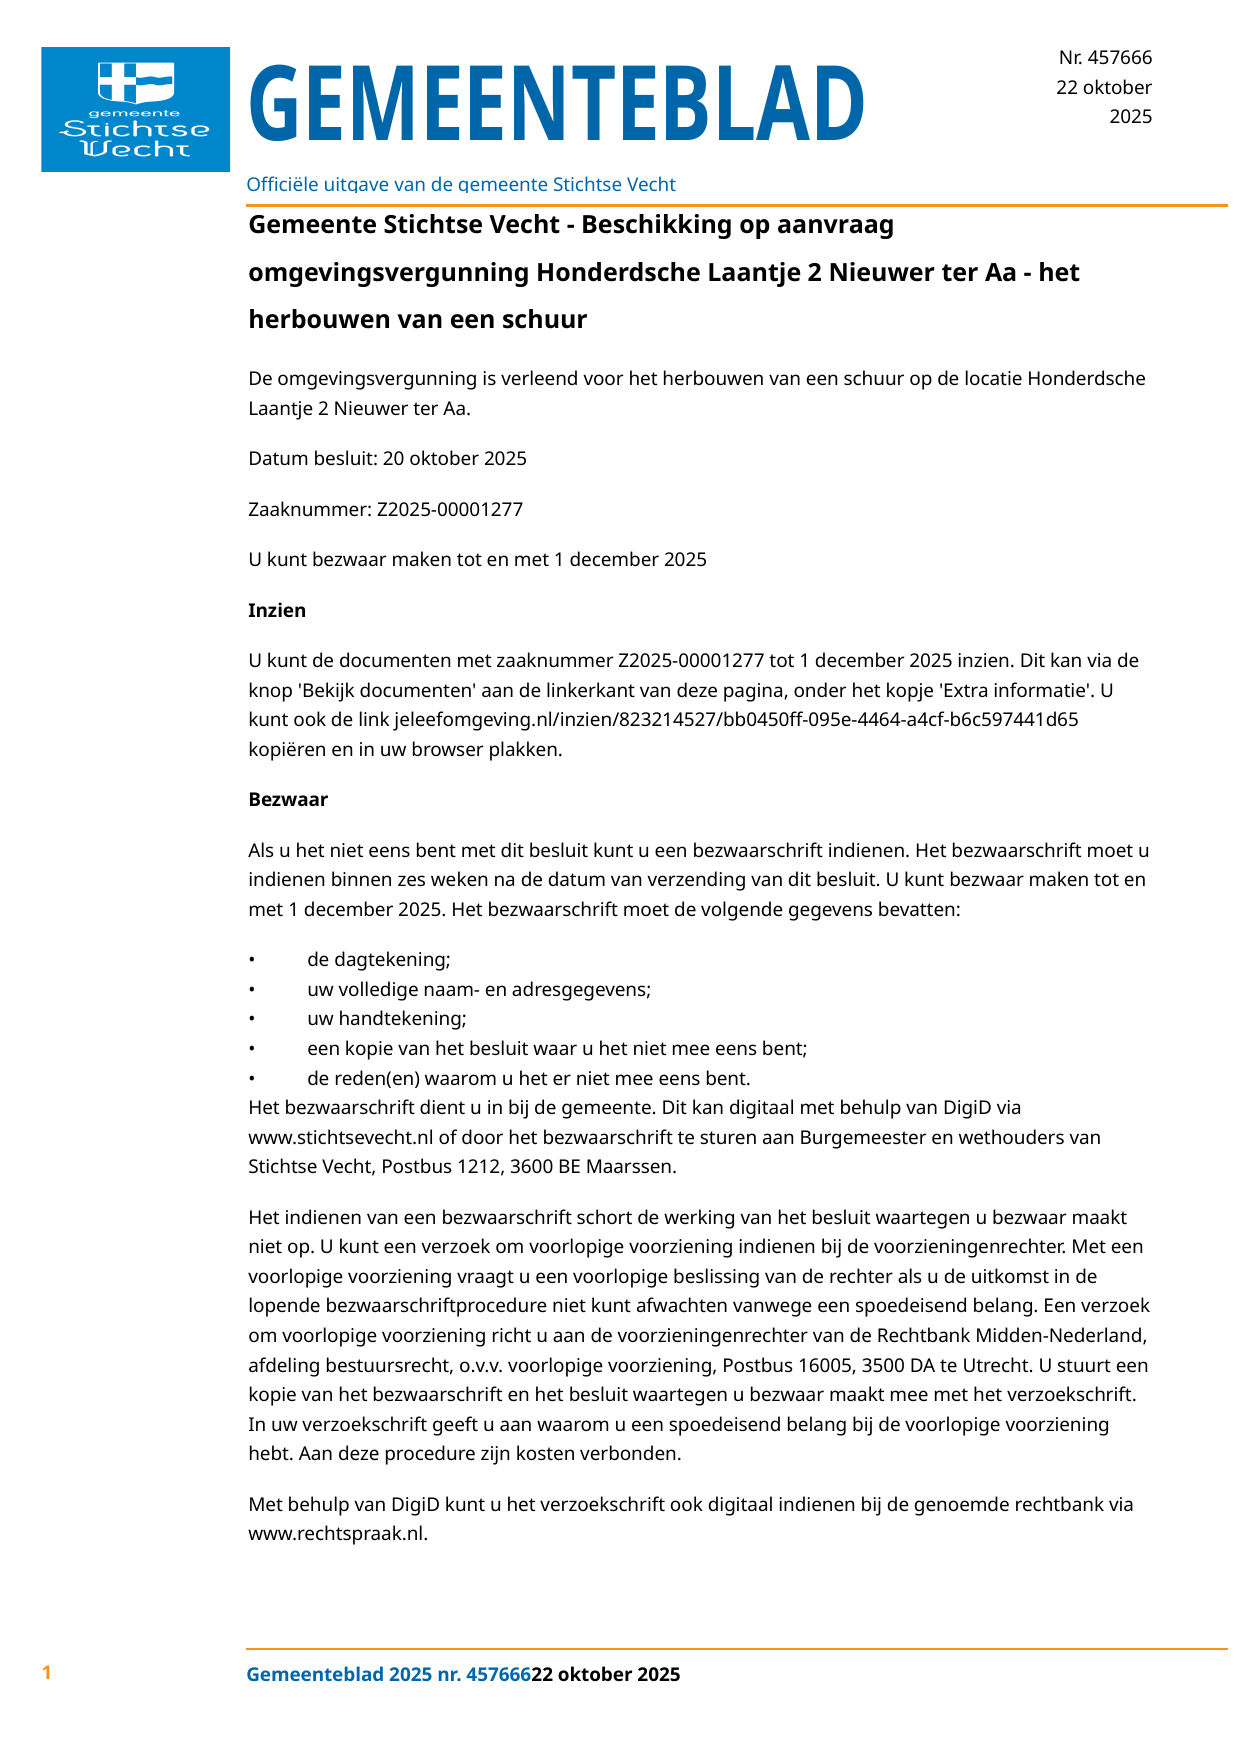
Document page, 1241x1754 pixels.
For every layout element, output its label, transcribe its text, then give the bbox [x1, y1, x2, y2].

text Als u het niet eens bent met dit besluit kunt u een bezwaarschrift indienen. Het bezwaarschrift moet u indienen binnen zes weken na de datum van verzending van dit besluit. U kunt bezwaar maken tot en met 1 december 2025. Het bezwaarschrift moet de volgende gegevens bevatten: [248, 837, 1152, 922]
list de reden(en) waarom u het er niet mee eens bent. [248, 1065, 1152, 1090]
text Het indienen van een bezwaarschrift schort de werking van het besluit waartegen u bezwaar maakt niet op. U kunt een verzoek om voorlopige voorziening indienen bij de voorzieningenrechter. Met een voorlopige voorziening vraagt u een voorlopige beslissing van de rechter als u de uitkomst in de lopende bezwaarschriftprocedure niet kunt afwachten vanwege een spoedeisend belang. Een verzoek om voorlopige voorziening richt u aan de voorzieningenrechter van de Rechtbank Midden-Nederland, afdeling bestuursrecht, o.v.v. voorlopige voorziening, Postbus 16005, 3500 DA te Utrecht. U stuurt een kopie van het bezwaarschrift en het besluit waartegen u bezwaar maakt mee met het verzoekschrift. In uw verzoekschrift geeft u aan waarom u een spoedeisend belang bij de voorlopige voorziening hebt. Aan deze procedure zijn kosten verbonden. [248, 1204, 1152, 1466]
text Het bezwaarschrift dient u in bij de gemeente. Dit kan digitaal met behulp van DigiD via www.stichtsevecht.nl of door het bezwaarschrift te sturen aan Burgemeester en wethouders van Stichtse Vecht, Postbus 1212, 3600 BE Maarssen. [248, 1094, 1152, 1179]
picture [99, 63, 135, 101]
list de dagtekening; [248, 946, 1152, 972]
text U kunt de documenten met zaaknummer Z2025-00001277 tot 1 december 2025 inzien. Dit kan via de knop 'Bekijk documenten' aan de linkerkant van deze pagina, onder het kopje 'Extra informatie'. U kunt ook de link jeleefomgeving.nl/inzien/823214527/bb0450ff-095e-4464-a4cf-b6c597441d65 kopiëren en in uw browser plakken. [248, 647, 1152, 762]
list uw volledige naam- en adresgegevens; [248, 976, 1152, 1002]
text Datum besluit: 20 oktober 2025 [248, 446, 1152, 471]
text Zaaknummer: Z2025-00001277 [248, 496, 1152, 522]
picture [137, 63, 174, 103]
text U kunt bezwaar maken tot en met 1 december 2025 [248, 546, 1152, 572]
list een kopie van het besluit waar u het niet mee eens bent; [248, 1035, 1152, 1061]
text Inzien [248, 597, 1152, 622]
list uw handtekening; [248, 1006, 1152, 1031]
text Gemeente Stichtse Vecht - Beschikking op aanvraag omgevingsvergunning Honderdsche Laantje 2 Nieuwer ter Aa - het herbouwen van een schuur [248, 207, 1152, 336]
text Met behulp van DigiD kunt u het verzoekschrift ook digitaal indienen bij de genoemde rechtbank via www.rechtspraak.nl. [248, 1491, 1152, 1546]
text De omgevingsvergunning is verleend voor het herbouwen van een schuur op de locatie Honderdsche Laantje 2 Nieuwer ter Aa. [248, 366, 1152, 421]
text Bezwaar [248, 786, 1152, 812]
